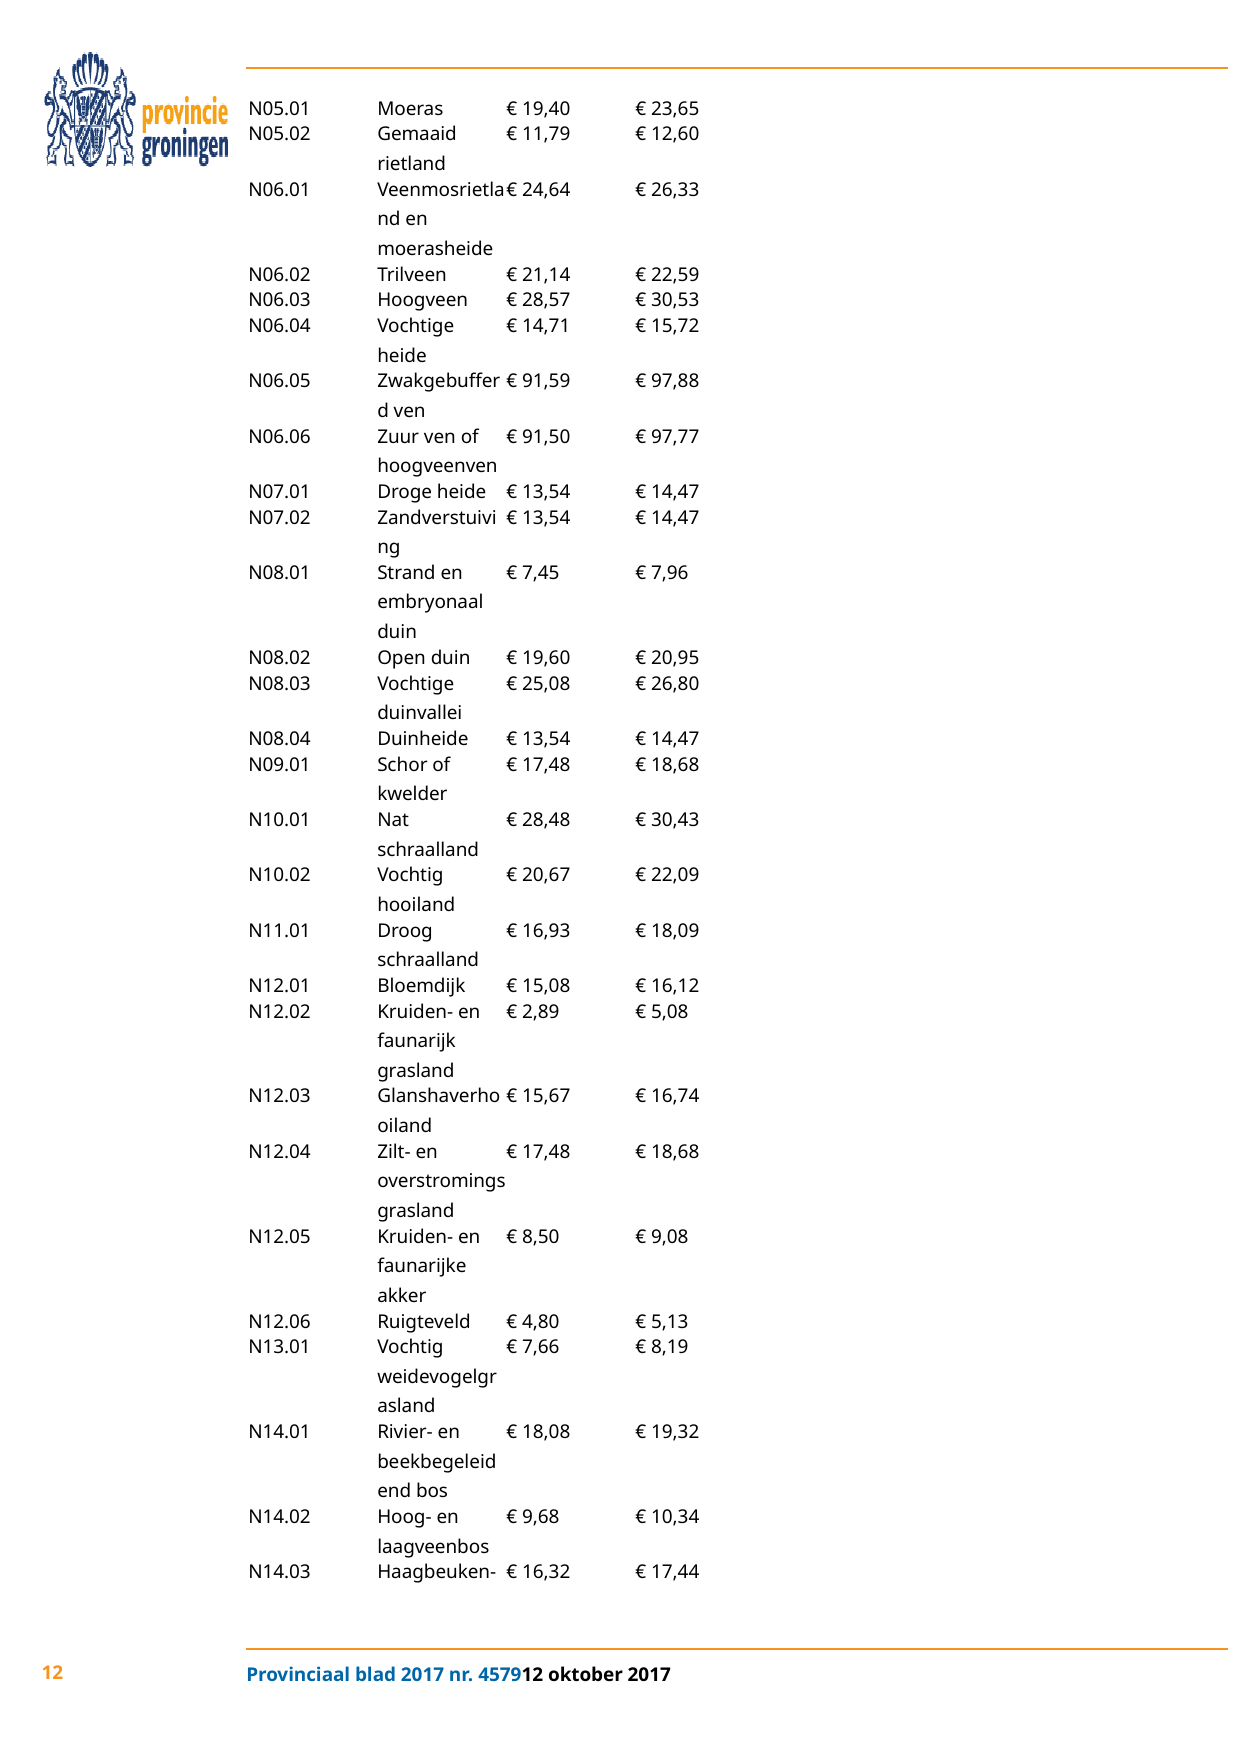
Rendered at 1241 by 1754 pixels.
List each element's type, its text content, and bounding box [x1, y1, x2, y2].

table_cell N12.02 [248, 998, 377, 1083]
table_cell € 17,44 [635, 1559, 764, 1584]
table_cell € 19,60 [506, 644, 635, 670]
table_cell € 22,09 [635, 861, 764, 917]
table_cell N06.02 [248, 261, 377, 286]
table_cell N08.03 [248, 670, 377, 725]
table_cell € 24,64 [506, 176, 635, 261]
table_cell € 18,68 [635, 751, 764, 806]
table_cell € 9,08 [635, 1223, 764, 1308]
table_cell Haagbeuken- [377, 1559, 506, 1584]
table_cell € 30,43 [635, 806, 764, 861]
table_cell N06.01 [248, 176, 377, 261]
table_cell Zuur ven of hoogveenven [377, 423, 506, 478]
table_cell € 25,08 [506, 670, 635, 725]
table_cell € 16,74 [635, 1083, 764, 1138]
table_cell € 15,67 [506, 1083, 635, 1138]
table_cell € 5,08 [635, 998, 764, 1083]
table_cell € 2,89 [506, 998, 635, 1083]
table_cell N06.06 [248, 423, 377, 478]
table_cell N07.02 [248, 504, 377, 559]
table_cell € 19,32 [635, 1419, 764, 1503]
table_cell N06.04 [248, 312, 377, 367]
table_cell N14.01 [248, 1419, 377, 1503]
table_cell N13.01 [248, 1334, 377, 1418]
table_cell € 91,59 [506, 368, 635, 423]
table_cell N08.02 [248, 644, 377, 670]
table_cell Hoogveen [377, 286, 506, 312]
table_cell € 14,71 [506, 312, 635, 367]
table_cell € 22,59 [635, 261, 764, 286]
table_cell € 21,14 [506, 261, 635, 286]
table_cell N06.05 [248, 368, 377, 423]
table_cell Zilt- en overstromingsgrasland [377, 1138, 506, 1223]
table_cell Zandverstuiving [377, 504, 506, 559]
table_cell € 23,65 [635, 95, 764, 121]
table_cell Schor of kwelder [377, 751, 506, 806]
table_cell Glanshaverhooiland [377, 1083, 506, 1138]
table_cell Open duin [377, 644, 506, 670]
table_cell € 28,48 [506, 806, 635, 861]
table_cell € 97,77 [635, 423, 764, 478]
table_cell € 5,13 [635, 1308, 764, 1333]
table_cell Vochtig hooiland [377, 861, 506, 917]
table_cell N10.02 [248, 861, 377, 917]
table_cell € 9,68 [506, 1503, 635, 1559]
table_cell N05.01 [248, 95, 377, 121]
table_cell Droog schraalland [377, 917, 506, 972]
table_cell € 16,12 [635, 972, 764, 998]
table_cell Gemaaid rietland [377, 121, 506, 176]
table_cell N12.01 [248, 972, 377, 998]
table_cell € 7,96 [635, 559, 764, 644]
table_cell € 16,32 [506, 1559, 635, 1584]
table_cell Vochtige heide [377, 312, 506, 367]
table_cell Strand en embryonaal duin [377, 559, 506, 644]
table_cell N09.01 [248, 751, 377, 806]
table_cell € 13,54 [506, 504, 635, 559]
table_cell € 20,95 [635, 644, 764, 670]
table_cell Vochtige duinvallei [377, 670, 506, 725]
table_cell € 16,93 [506, 917, 635, 972]
table_cell Rivier- en beekbegeleidend bos [377, 1419, 506, 1503]
table_cell N05.02 [248, 121, 377, 176]
table_cell € 20,67 [506, 861, 635, 917]
table_cell € 26,33 [635, 176, 764, 261]
table_cell € 7,45 [506, 559, 635, 644]
table_cell € 18,09 [635, 917, 764, 972]
table_cell N12.05 [248, 1223, 377, 1308]
table_cell € 26,80 [635, 670, 764, 725]
table_cell N11.01 [248, 917, 377, 972]
table_cell € 14,47 [635, 478, 764, 504]
table_cell € 30,53 [635, 286, 764, 312]
table_cell € 17,48 [506, 751, 635, 806]
table_cell € 18,68 [635, 1138, 764, 1223]
table_cell N12.04 [248, 1138, 377, 1223]
table_cell € 13,54 [506, 725, 635, 751]
table_cell Moeras [377, 95, 506, 121]
table_cell Bloemdijk [377, 972, 506, 998]
table_cell € 10,34 [635, 1503, 764, 1559]
table_cell € 14,47 [635, 725, 764, 751]
table_cell € 13,54 [506, 478, 635, 504]
picture [41, 47, 231, 172]
table_cell Ruigteveld [377, 1308, 506, 1333]
table_cell € 8,19 [635, 1334, 764, 1418]
table_cell € 18,08 [506, 1419, 635, 1503]
table_cell Hoog- en laagveenbos [377, 1503, 506, 1559]
table_cell € 97,88 [635, 368, 764, 423]
table_cell € 8,50 [506, 1223, 635, 1308]
table_cell € 4,80 [506, 1308, 635, 1333]
table_cell € 12,60 [635, 121, 764, 176]
table_cell Vochtig weidevogelgrasland [377, 1334, 506, 1418]
table_cell € 7,66 [506, 1334, 635, 1418]
table_cell € 91,50 [506, 423, 635, 478]
table_cell Kruiden- en faunarijke akker [377, 1223, 506, 1308]
table_cell Duinheide [377, 725, 506, 751]
table_cell N06.03 [248, 286, 377, 312]
table_cell N12.03 [248, 1083, 377, 1138]
table_cell N07.01 [248, 478, 377, 504]
table_cell Zwakgebufferd ven [377, 368, 506, 423]
table_cell N10.01 [248, 806, 377, 861]
table_cell Trilveen [377, 261, 506, 286]
table_cell € 15,08 [506, 972, 635, 998]
table_cell Kruiden- en faunarijk grasland [377, 998, 506, 1083]
table_cell € 19,40 [506, 95, 635, 121]
table_cell € 28,57 [506, 286, 635, 312]
table_cell N14.03 [248, 1559, 377, 1584]
table_cell € 15,72 [635, 312, 764, 367]
table_cell € 11,79 [506, 121, 635, 176]
table_cell Nat schraalland [377, 806, 506, 861]
table_cell N14.02 [248, 1503, 377, 1559]
table_cell N08.04 [248, 725, 377, 751]
table_cell € 17,48 [506, 1138, 635, 1223]
table_cell € 14,47 [635, 504, 764, 559]
table_cell Veenmosrietland en moerasheide [377, 176, 506, 261]
table_cell Droge heide [377, 478, 506, 504]
table_cell N08.01 [248, 559, 377, 644]
table_cell N12.06 [248, 1308, 377, 1333]
